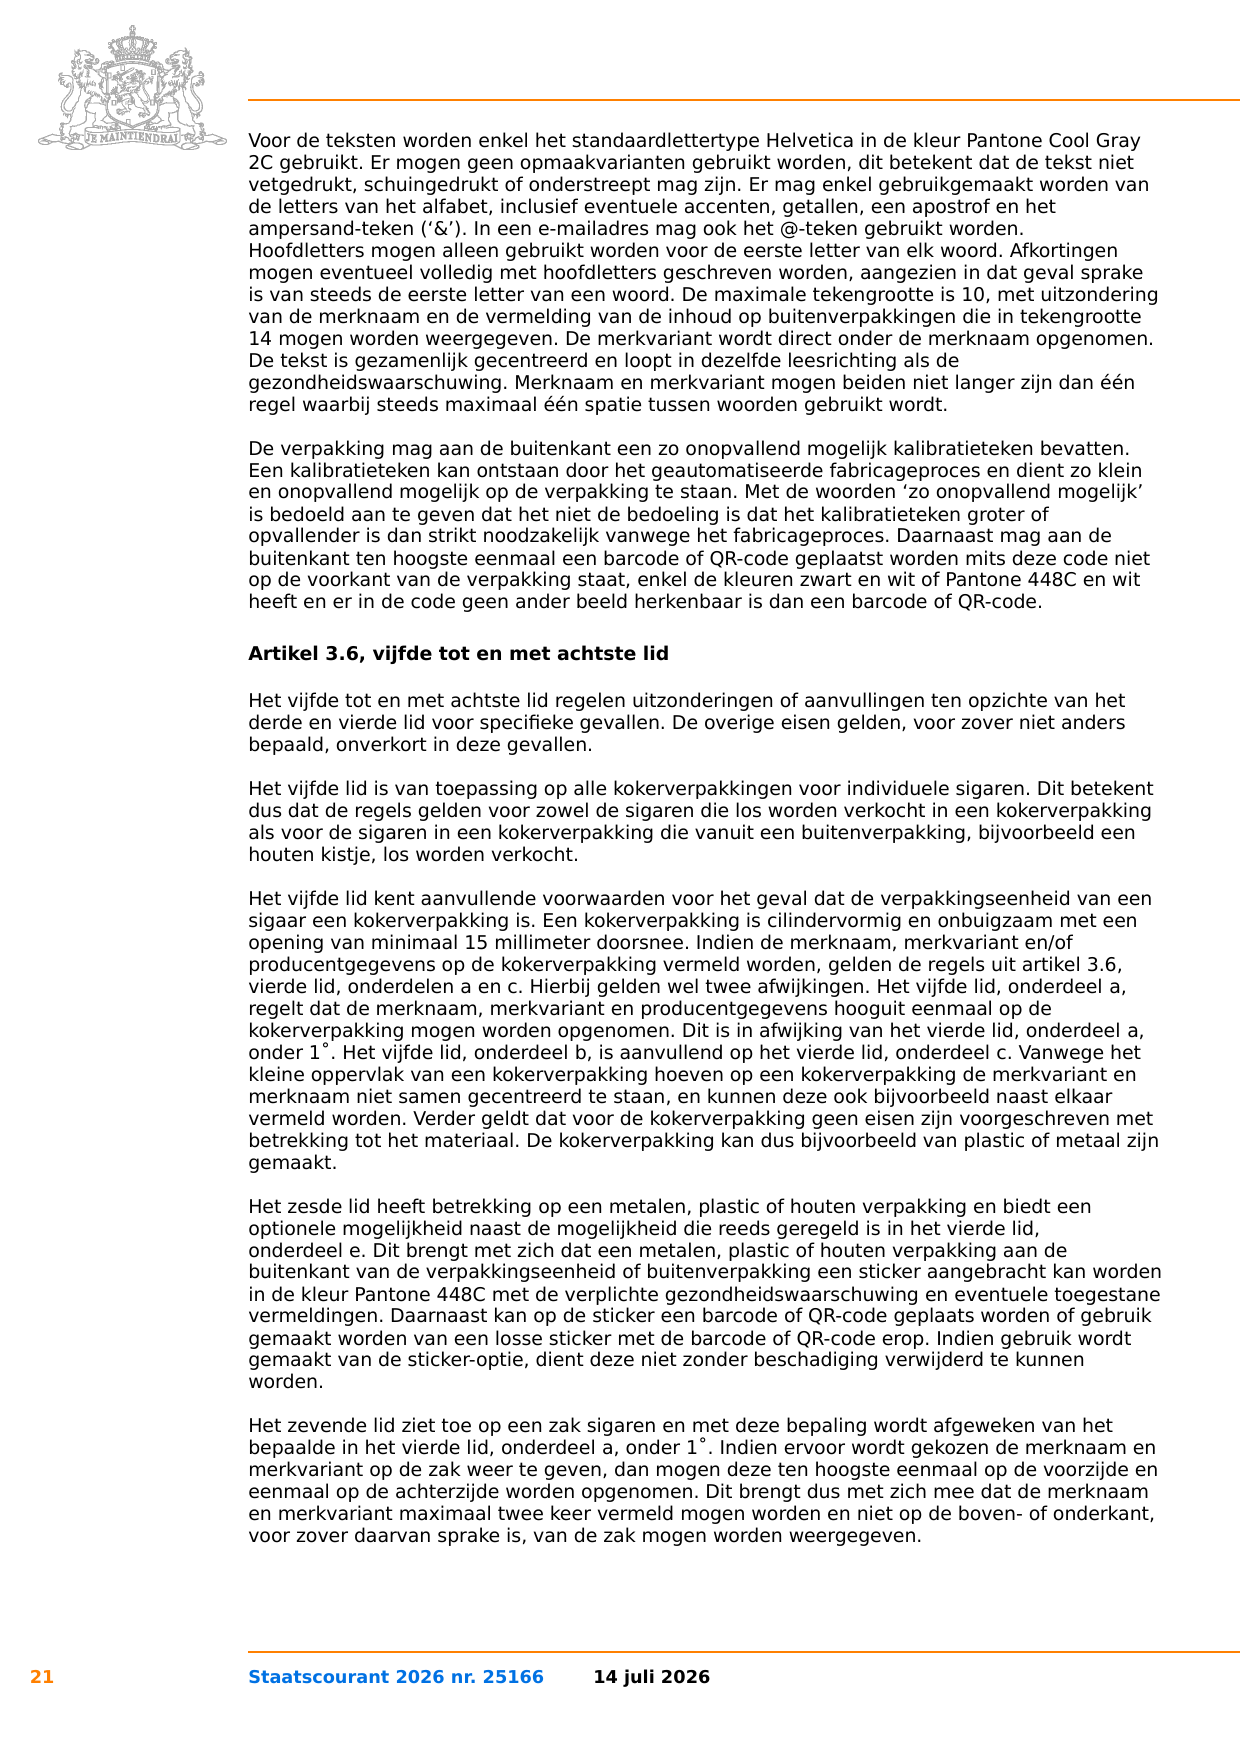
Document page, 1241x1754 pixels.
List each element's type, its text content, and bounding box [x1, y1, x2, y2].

text Voor de teksten worden enkel het standaardlettertype Helvetica in de kleur Pantone Cool Gray 2C gebruikt. Er mogen geen opmaakvarianten gebruikt worden, dit betekent dat de tekst niet vetgedrukt, schuingedrukt of onderstreept mag zijn. Er mag enkel gebruikgemaakt worden van de letters van het alfabet, inclusief eventuele accenten, getallen, een apostrof en het ampersand-teken (‘&’). In een e-mailadres mag ook het @-teken gebruikt worden. [248, 130, 1163, 240]
text Het vijfde tot en met achtste lid regelen uitzonderingen of aanvullingen ten opzichte van het derde en vierde lid voor specifieke gevallen. De overige eisen gelden, voor zover niet anders bepaald, onverkort in deze gevallen. [248, 690, 1163, 756]
text Het vijfde lid kent aanvullende voorwaarden voor het geval dat de verpakkingseenheid van een sigaar een kokerverpakking is. Een kokerverpakking is cilindervormig en onbuigzaam met een opening van minimaal 15 millimeter doorsnee. Indien de merknaam, merkvariant en/of producentgegevens op de kokerverpakking vermeld worden, gelden de regels uit artikel 3.6, vierde lid, onderdelen a en c. Hierbij gelden wel twee afwijkingen. Het vijfde lid, onderdeel a, regelt dat de merknaam, merkvariant en producentgegevens hooguit eenmaal op de kokerverpakking mogen worden opgenomen. Dit is in afwijking van het vierde lid, onderdeel a, onder 1˚. Het vijfde lid, onderdeel b, is aanvullend op het vierde lid, onderdeel c. Vanwege het kleine oppervlak van een kokerverpakking hoeven op een kokerverpakking de merkvariant en merknaam niet samen gecentreerd te staan, en kunnen deze ook bijvoorbeeld naast elkaar vermeld worden. Verder geldt dat voor de kokerverpakking geen eisen zijn voorgeschreven met betrekking tot het materiaal. De kokerverpakking kan dus bijvoorbeeld van plastic of metaal zijn gemaakt. [248, 888, 1163, 1174]
picture [38, 25, 227, 150]
text Het zevende lid ziet toe op een zak sigaren en met deze bepaling wordt afgeweken van het bepaalde in het vierde lid, onderdeel a, onder 1˚. Indien ervoor wordt gekozen de merknaam en merkvariant op de zak weer te geven, dan mogen deze ten hoogste eenmaal op de voorzijde en eenmaal op de achterzijde worden opgenomen. Dit brengt dus met zich mee dat de merknaam en merkvariant maximaal twee keer vermeld mogen worden en niet op de boven- of onderkant, voor zover daarvan sprake is, van de zak mogen worden weergegeven. [248, 1415, 1163, 1547]
text Het vijfde lid is van toepassing op alle kokerverpakkingen voor individuele sigaren. Dit betekent dus dat de regels gelden voor zowel de sigaren die los worden verkocht in een kokerverpakking als voor de sigaren in een kokerverpakking die vanuit een buitenverpakking, bijvoorbeeld een houten kistje, los worden verkocht. [248, 778, 1163, 866]
text Hoofdletters mogen alleen gebruikt worden voor de eerste letter van elk woord. Afkortingen mogen eventueel volledig met hoofdletters geschreven worden, aangezien in dat geval sprake is van steeds de eerste letter van een woord. De maximale tekengrootte is 10, met uitzondering van de merknaam en de vermelding van de inhoud op buitenverpakkingen die in tekengrootte 14 mogen worden weergegeven. De merkvariant wordt direct onder de merknaam opgenomen. De tekst is gezamenlijk gecentreerd en loopt in dezelfde leesrichting als de gezondheidswaarschuwing. Merknaam en merkvariant mogen beiden niet langer zijn dan één regel waarbij steeds maximaal één spatie tussen woorden gebruikt wordt. [248, 240, 1163, 416]
text Het zesde lid heeft betrekking op een metalen, plastic of houten verpakking en biedt een optionele mogelijkheid naast de mogelijkheid die reeds geregeld is in het vierde lid, onderdeel e. Dit brengt met zich dat een metalen, plastic of houten verpakking aan de buitenkant van de verpakkingseenheid of buitenverpakking een sticker aangebracht kan worden in de kleur Pantone 448C met de verplichte gezondheidswaarschuwing en eventuele toegestane vermeldingen. Daarnaast kan op de sticker een barcode of QR-code geplaats worden of gebruik gemaakt worden van een losse sticker met de barcode of QR-code erop. Indien gebruik wordt gemaakt van de sticker-optie, dient deze niet zonder beschadiging verwijderd te kunnen worden. [248, 1196, 1163, 1393]
text De verpakking mag aan de buitenkant een zo onopvallend mogelijk kalibratieteken bevatten. Een kalibratieteken kan ontstaan door het geautomatiseerde fabricageproces en dient zo klein en onopvallend mogelijk op de verpakking te staan. Met de woorden ‘zo onopvallend mogelijk’ is bedoeld aan te geven dat het niet de bedoeling is dat het kalibratieteken groter of opvallender is dan strikt noodzakelijk vanwege het fabricageproces. Daarnaast mag aan de buitenkant ten hoogste eenmaal een barcode of QR-code geplaatst worden mits deze code niet op de voorkant van de verpakking staat, enkel de kleuren zwart en wit of Pantone 448C en wit heeft en er in de code geen ander beeld herkenbaar is dan een barcode of QR-code. [248, 437, 1163, 613]
subtitle Artikel 3.6, vijfde tot en met achtste lid [248, 643, 1163, 665]
